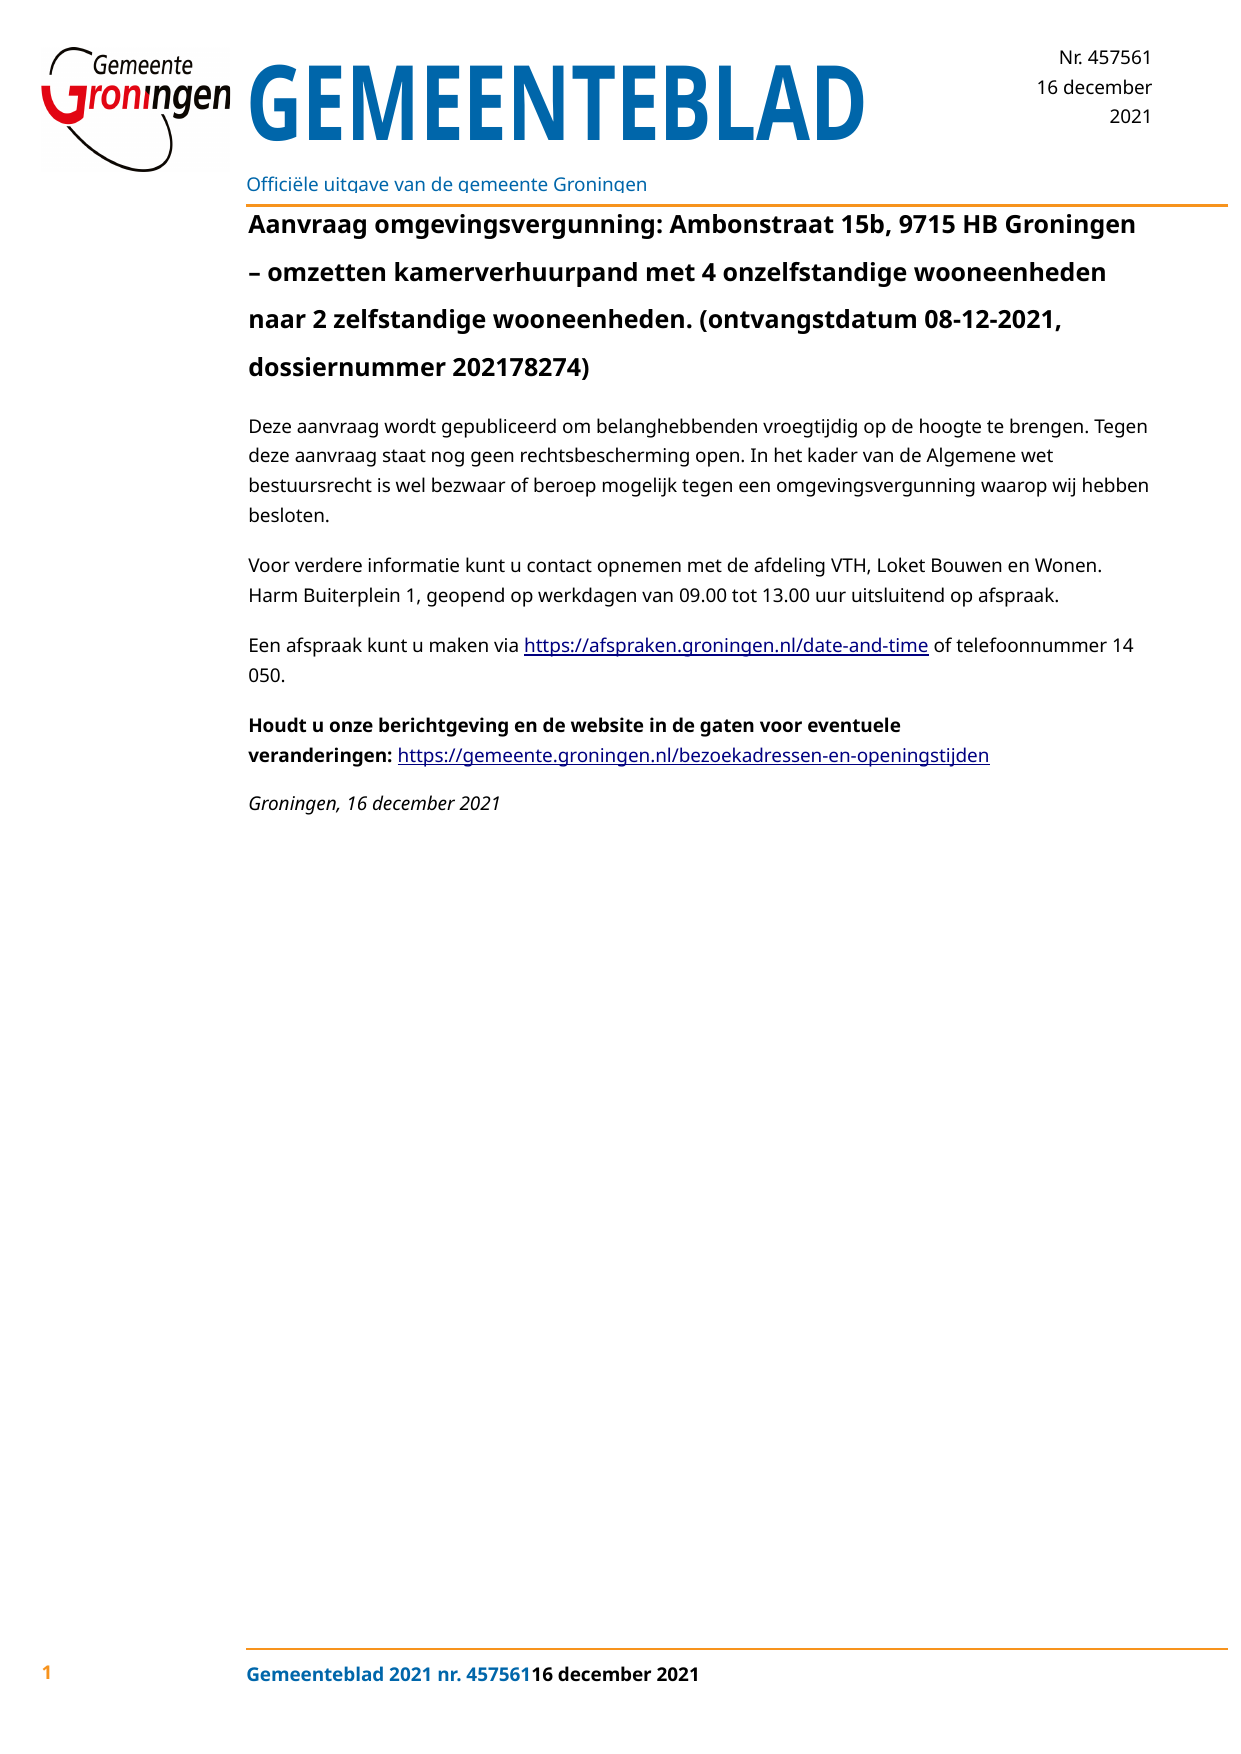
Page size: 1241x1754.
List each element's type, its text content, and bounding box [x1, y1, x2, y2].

text Deze aanvraag wordt gepubliceerd om belanghebbenden vroegtijdig op de hoogte te brengen. Tegen deze aanvraag staat nog geen rechtsbescherming open. In het kader van de Algemene wet bestuursrecht is wel bezwaar of beroep mogelijk tegen een omgevingsvergunning waarop wij hebben besloten. [248, 413, 1152, 528]
text Houdt u onze berichtgeving en de website in de gaten voor eventuele veranderingen: https://gemeente.groningen.nl/bezoekadressen-en-openingstijden [248, 712, 1152, 768]
text Groningen, 16 december 2021 [248, 790, 1152, 815]
picture [41, 47, 231, 172]
text Aanvraag omgevingsvergunning: Ambonstraat 15b, 9715 HB Groningen – omzetten kamerverhuurpand met 4 onzelfstandige wooneenheden naar 2 zelfstandige wooneenheden. (ontvangstdatum 08-12-2021, dossiernummer 202178274) [248, 207, 1152, 384]
text Voor verdere informatie kunt u contact opnemen met de afdeling VTH, Loket Bouwen en Wonen. Harm Buiterplein 1, geopend op werkdagen van 09.00 tot 13.00 uur uitsluitend op afspraak. [248, 552, 1152, 608]
text Een afspraak kunt u maken via https://afspraken.groningen.nl/date-and-time of telefoonnummer 14 050. [248, 632, 1152, 688]
